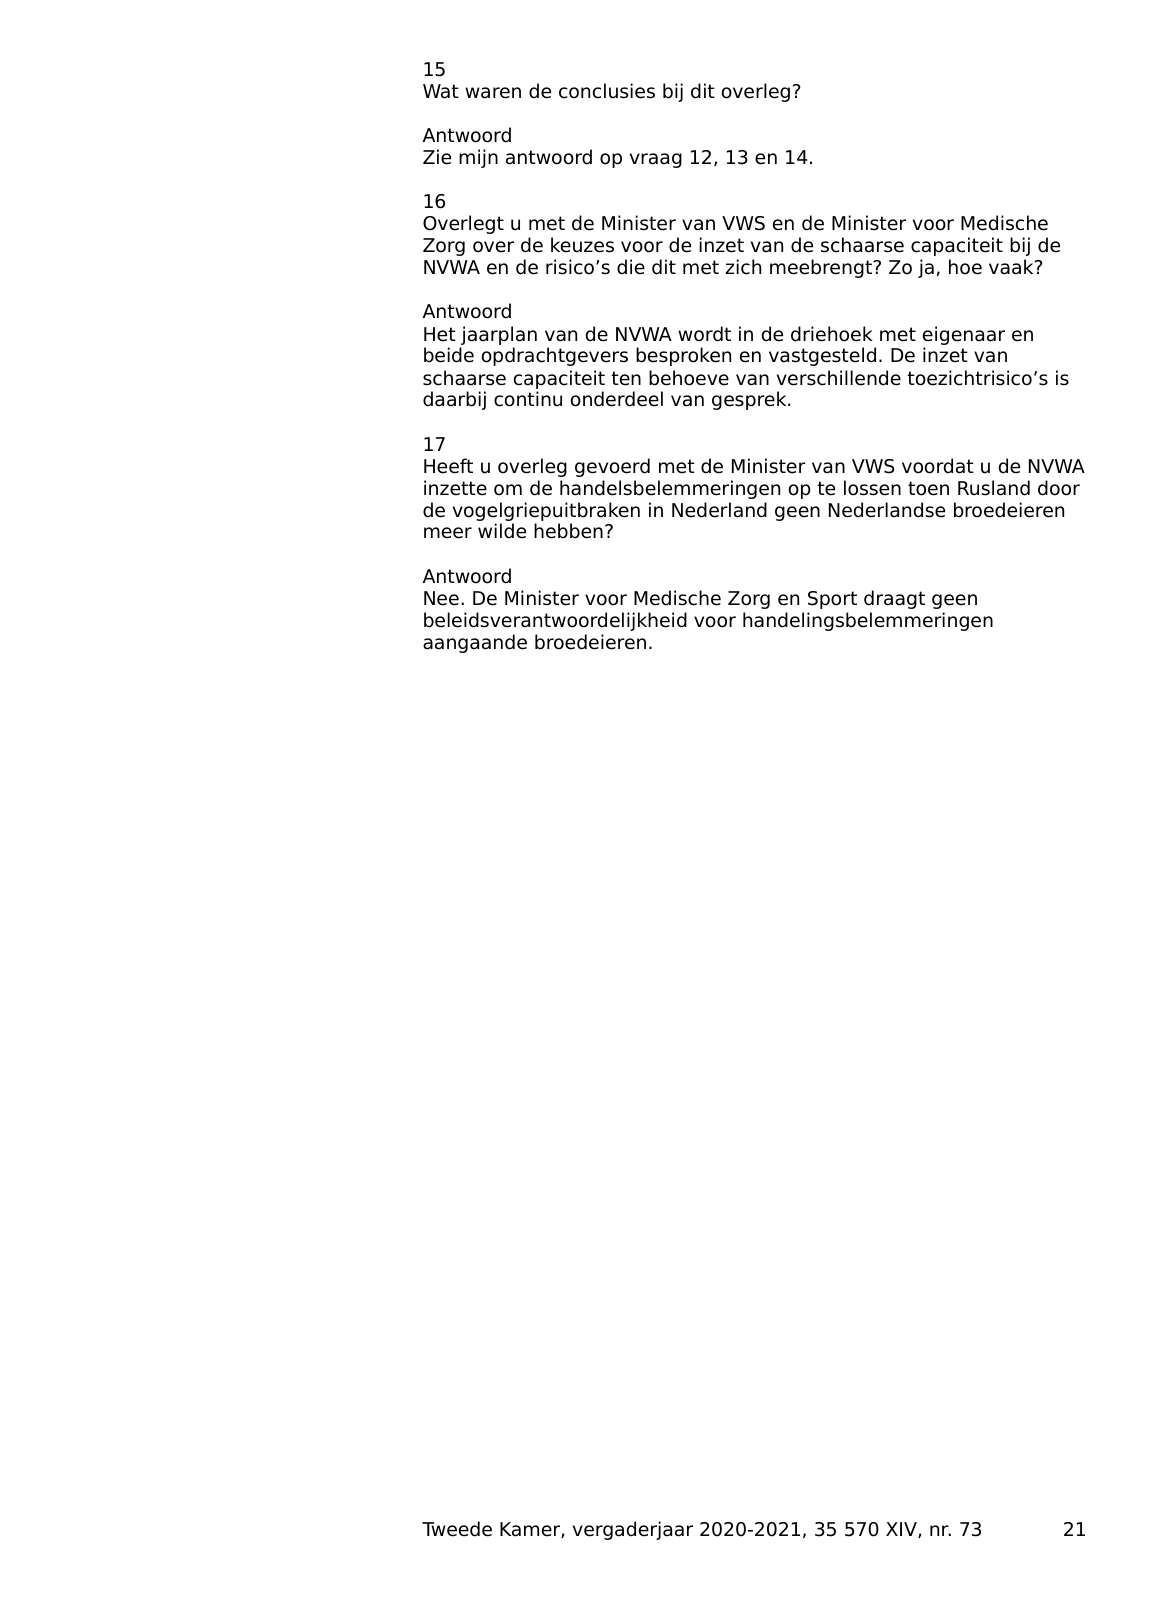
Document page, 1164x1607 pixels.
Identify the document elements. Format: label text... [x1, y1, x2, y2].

text 16 [422, 191, 1087, 213]
text Antwoord [422, 566, 1087, 588]
text Antwoord [422, 301, 1087, 323]
text Het jaarplan van de NVWA wordt in de driehoek met eigenaar en beide opdrachtgevers besproken en vastgesteld. De inzet van schaarse capaciteit ten behoeve van verschillende toezichtrisico’s is daarbij continu onderdeel van gesprek. [422, 323, 1087, 411]
text Zie mijn antwoord op vraag 12, 13 en 14. [422, 147, 1087, 169]
text Wat waren de conclusies bij dit overleg? [422, 81, 1087, 103]
text 15 [422, 59, 1087, 81]
text Nee. De Minister voor Medische Zorg en Sport draagt geen beleidsverantwoordelijkheid voor handelingsbelemmeringen aangaande broedeieren. [422, 588, 1087, 653]
text Overlegt u met de Minister van VWS en de Minister voor Medische Zorg over de keuzes voor de inzet van de schaarse capaciteit bij de NVWA en de risico’s die dit met zich meebrengt? Zo ja, hoe vaak? [422, 213, 1087, 279]
text Heeft u overleg gevoerd met de Minister van VWS voordat u de NVWA inzette om de handelsbelemmeringen op te lossen toen Rusland door de vogelgriepuitbraken in Nederland geen Nederlandse broedeieren meer wilde hebben? [422, 456, 1087, 543]
text Antwoord [422, 125, 1087, 147]
text 17 [422, 433, 1087, 456]
